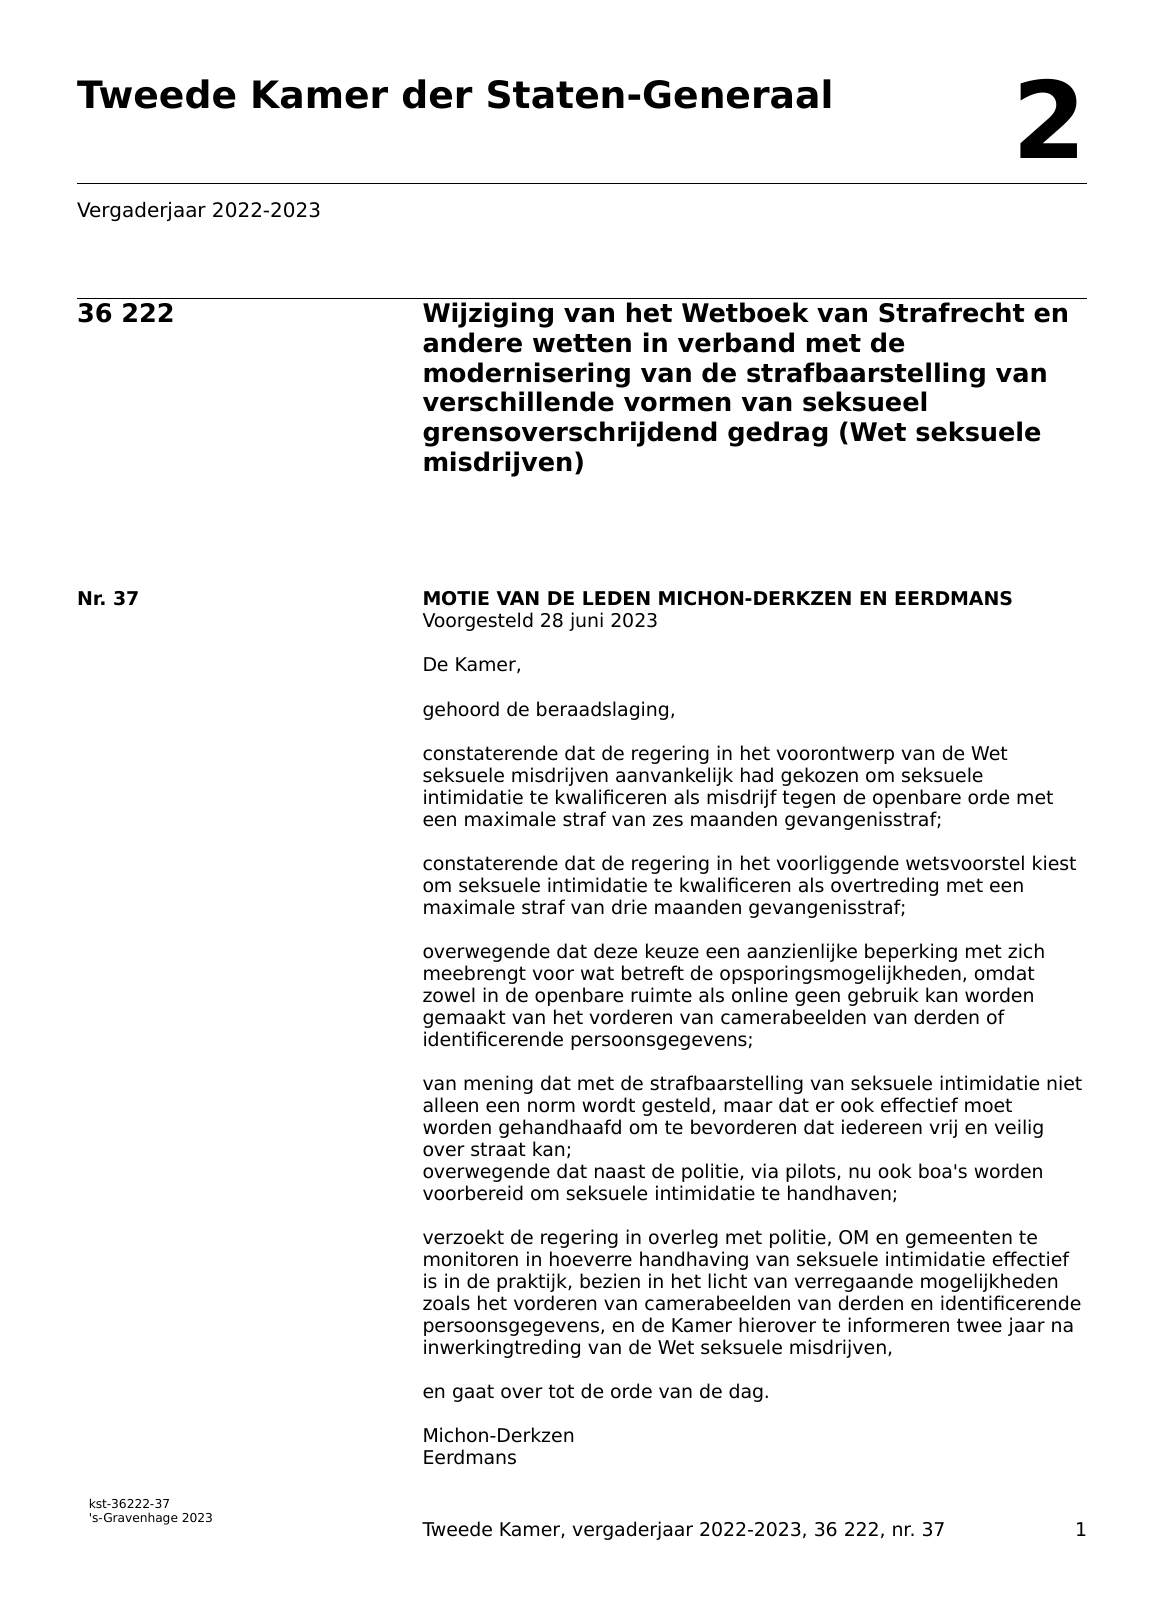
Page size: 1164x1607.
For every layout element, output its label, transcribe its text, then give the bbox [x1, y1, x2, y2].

text gehoord de beraadslaging, [422, 698, 1087, 720]
text van mening dat met de strafbaarstelling van seksuele intimidatie niet alleen een norm wordt gesteld, maar dat er ook effectief moet worden gehandhaafd om te bevorderen dat iedereen vrij en veilig over straat kan; [422, 1073, 1087, 1161]
text constaterende dat de regering in het voorontwerp van de Wet seksuele misdrijven aanvankelijk had gekozen om seksuele intimidatie te kwalificeren als misdrijf tegen de openbare orde met een maximale straf van zes maanden gevangenisstraf; [422, 743, 1087, 831]
text constaterende dat de regering in het voorliggende wetsvoorstel kiest om seksuele intimidatie te kwalificeren als overtreding met een maximale straf van drie maanden gevangenisstraf; [422, 853, 1087, 919]
text overwegende dat naast de politie, via pilots, nu ook boa's worden voorbereid om seksuele intimidatie te handhaven; [422, 1161, 1087, 1205]
table_header 2 [886, 59, 1087, 183]
text Voorgesteld 28 juni 2023 [422, 610, 1087, 632]
text Michon-Derkzen [422, 1425, 1087, 1447]
text overwegende dat deze keuze een aanzienlijke beperking met zich meebrengt voor wat betreft de opsporingsmogelijkheden, omdat zowel in de openbare ruimte als online geen gebruik kan worden gemaakt van het vorderen van camerabeelden van derden of identificerende persoonsgegevens; [422, 941, 1087, 1051]
subtitle 36 222 Wijziging van het Wetboek van Strafrecht en andere wetten in verband met de modernisering van de strafbaarstelling van verschillende vormen van seksueel grensoverschrijdend gedrag (Wet seksuele misdrijven) [77, 299, 1087, 477]
subtitle Nr. 37 MOTIE VAN DE LEDEN MICHON-DERKZEN EN EERDMANS [77, 588, 1087, 610]
table_header Tweede Kamer der Staten-Generaal [77, 59, 886, 183]
table_cell Vergaderjaar 2022-2023 [77, 184, 1087, 298]
text 's-Gravenhage 2023 [88, 1511, 323, 1525]
text en gaat over tot de orde van de dag. [422, 1381, 1087, 1403]
text Eerdmans [422, 1447, 1087, 1469]
text verzoekt de regering in overleg met politie, OM en gemeenten te monitoren in hoeverre handhaving van seksuele intimidatie effectief is in de praktijk, bezien in het licht van verregaande mogelijkheden zoals het vorderen van camerabeelden van derden en identificerende persoonsgegevens, en de Kamer hierover te informeren twee jaar na inwerkingtreding van de Wet seksuele misdrijven, [422, 1227, 1087, 1359]
text De Kamer, [422, 654, 1087, 676]
text kst-36222-37 [88, 1497, 323, 1511]
